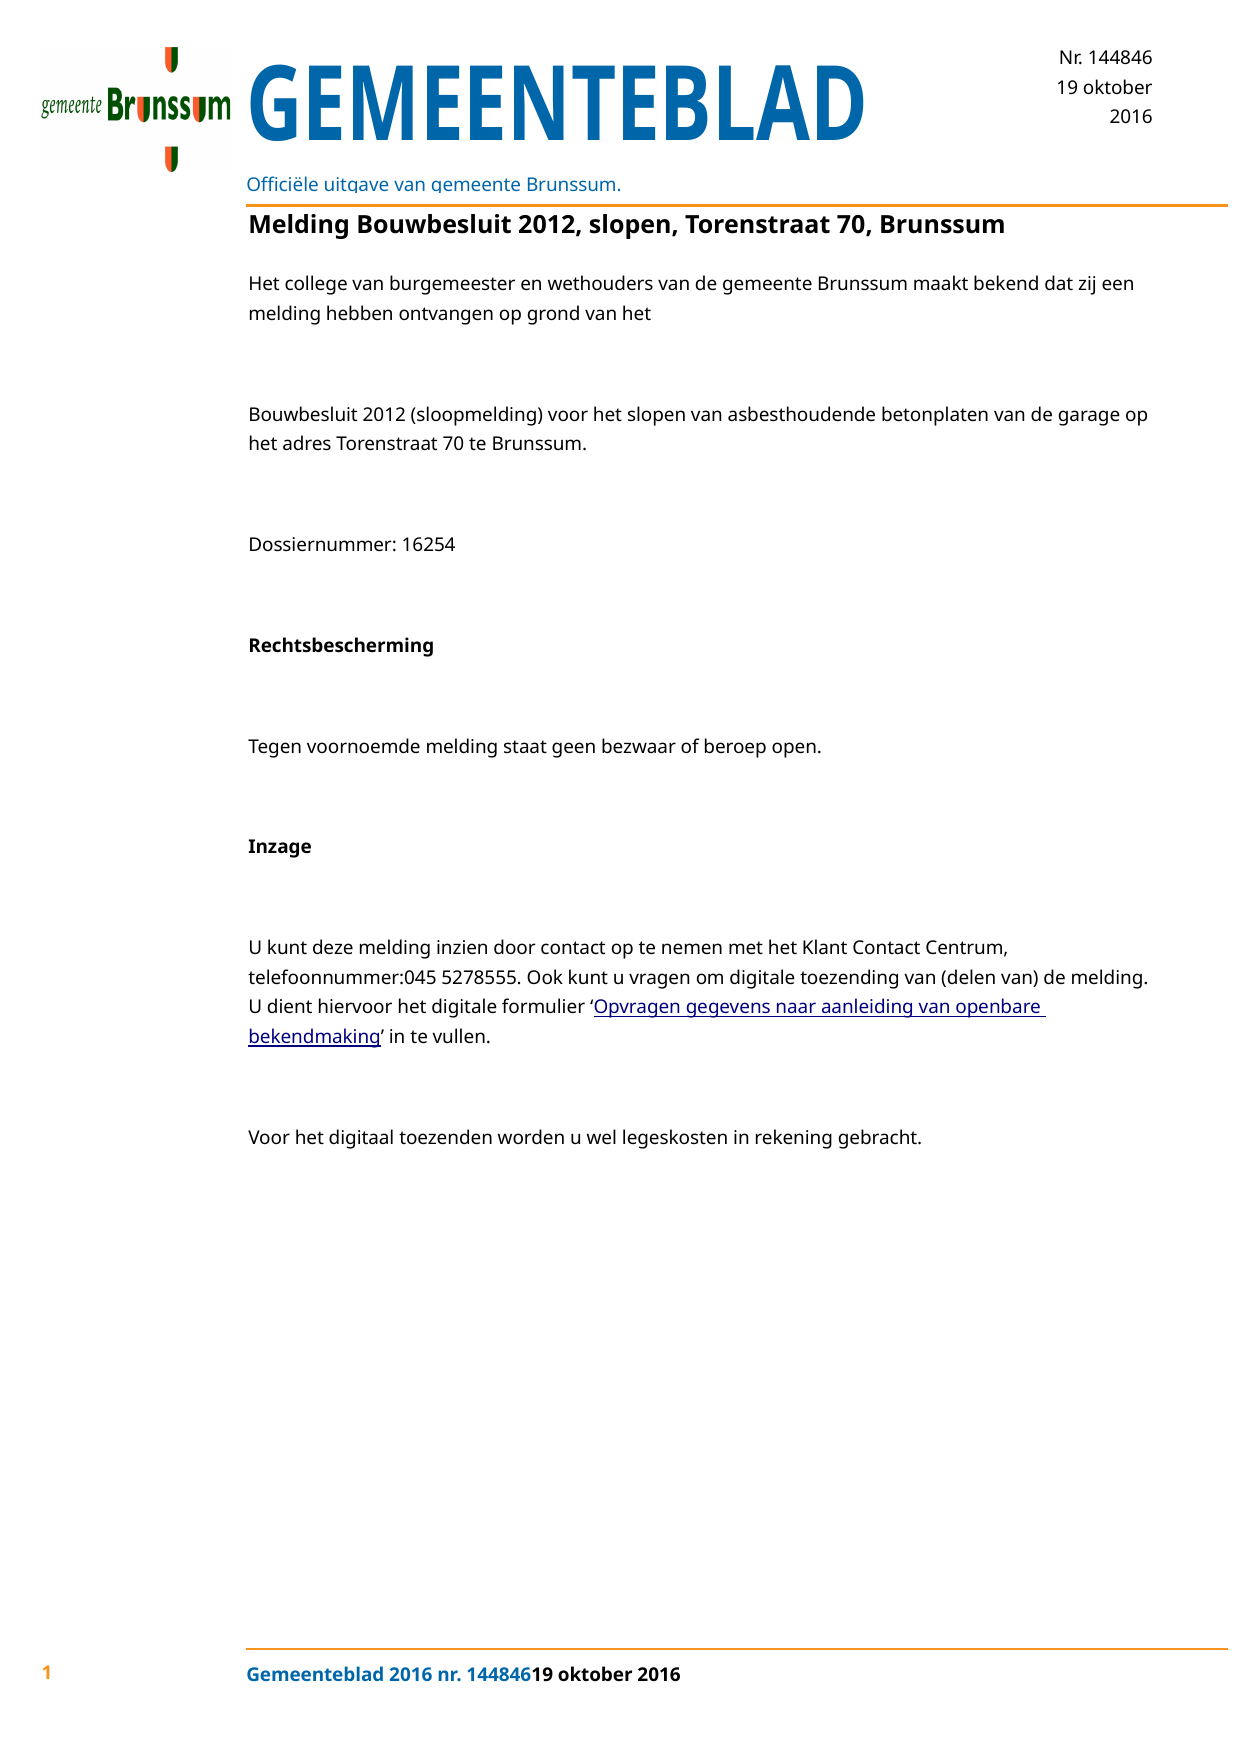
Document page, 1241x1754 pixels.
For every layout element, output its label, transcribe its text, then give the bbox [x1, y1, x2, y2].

text U kunt deze melding inzien door contact op te nemen met het Klant Contact Centrum, telefoonnummer:045 5278555. Ook kunt u vragen om digitale toezending van (delen van) de melding. U dient hiervoor het digitale formulier ‘Opvragen gegevens naar aanleiding van openbare bekendmaking’ in te vullen. [248, 934, 1152, 1049]
text Tegen voornoemde melding staat geen bezwaar of beroep open. [248, 733, 1152, 758]
picture [41, 47, 231, 172]
text Het college van burgemeester en wethouders van de gemeente Brunssum maakt bekend dat zij een melding hebben ontvangen op grond van het [248, 270, 1152, 326]
text Bouwbesluit 2012 (sloopmelding) voor het slopen van asbesthoudende betonplaten van de garage op het adres Torenstraat 70 te Brunssum. [248, 401, 1152, 456]
text Melding Bouwbesluit 2012, slopen, Torenstraat 70, Brunssum [248, 207, 1152, 241]
text Inzage [248, 834, 1152, 859]
text Dossiernummer: 16254 [248, 531, 1152, 557]
text Voor het digitaal toezenden worden u wel legeskosten in rekening gebracht. [248, 1124, 1152, 1150]
text Rechtsbescherming [248, 632, 1152, 658]
